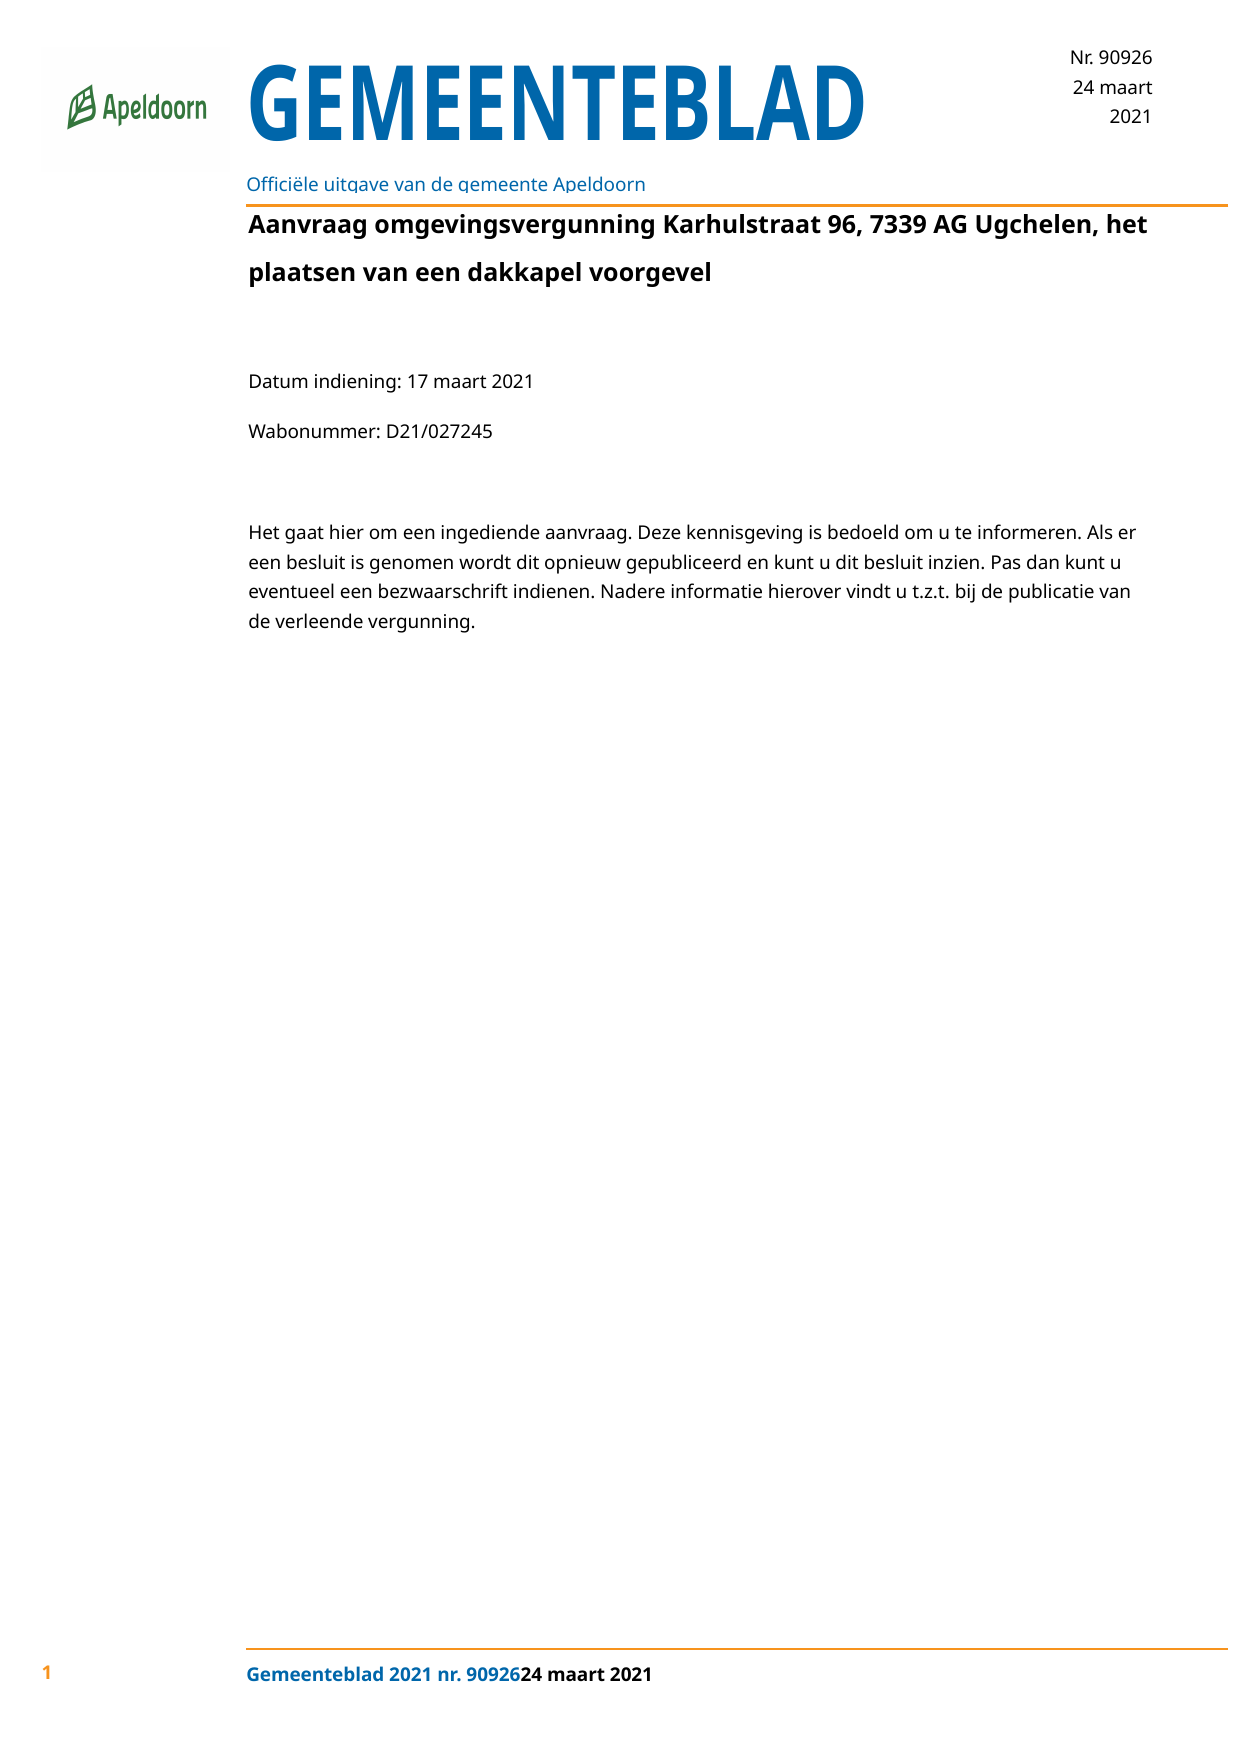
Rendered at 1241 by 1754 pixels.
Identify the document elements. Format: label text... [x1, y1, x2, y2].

text Wabonummer: D21/027245 [248, 419, 1152, 444]
text Aanvraag omgevingsvergunning Karhulstraat 96, 7339 AG Ugchelen, het plaatsen van een dakkapel voorgevel [248, 207, 1152, 288]
text Het gaat hier om een ingediende aanvraag. Deze kennisgeving is bedoeld om u te informeren. Als er een besluit is genomen wordt dit opnieuw gepubliceerd en kunt u dit besluit inzien. Pas dan kunt u eventueel een bezwaarschrift indienen. Nadere informatie hierover vindt u t.z.t. bij de publicatie van de verleende vergunning. [248, 519, 1152, 634]
picture [41, 47, 231, 172]
text Datum indiening: 17 maart 2021 [248, 368, 1152, 394]
